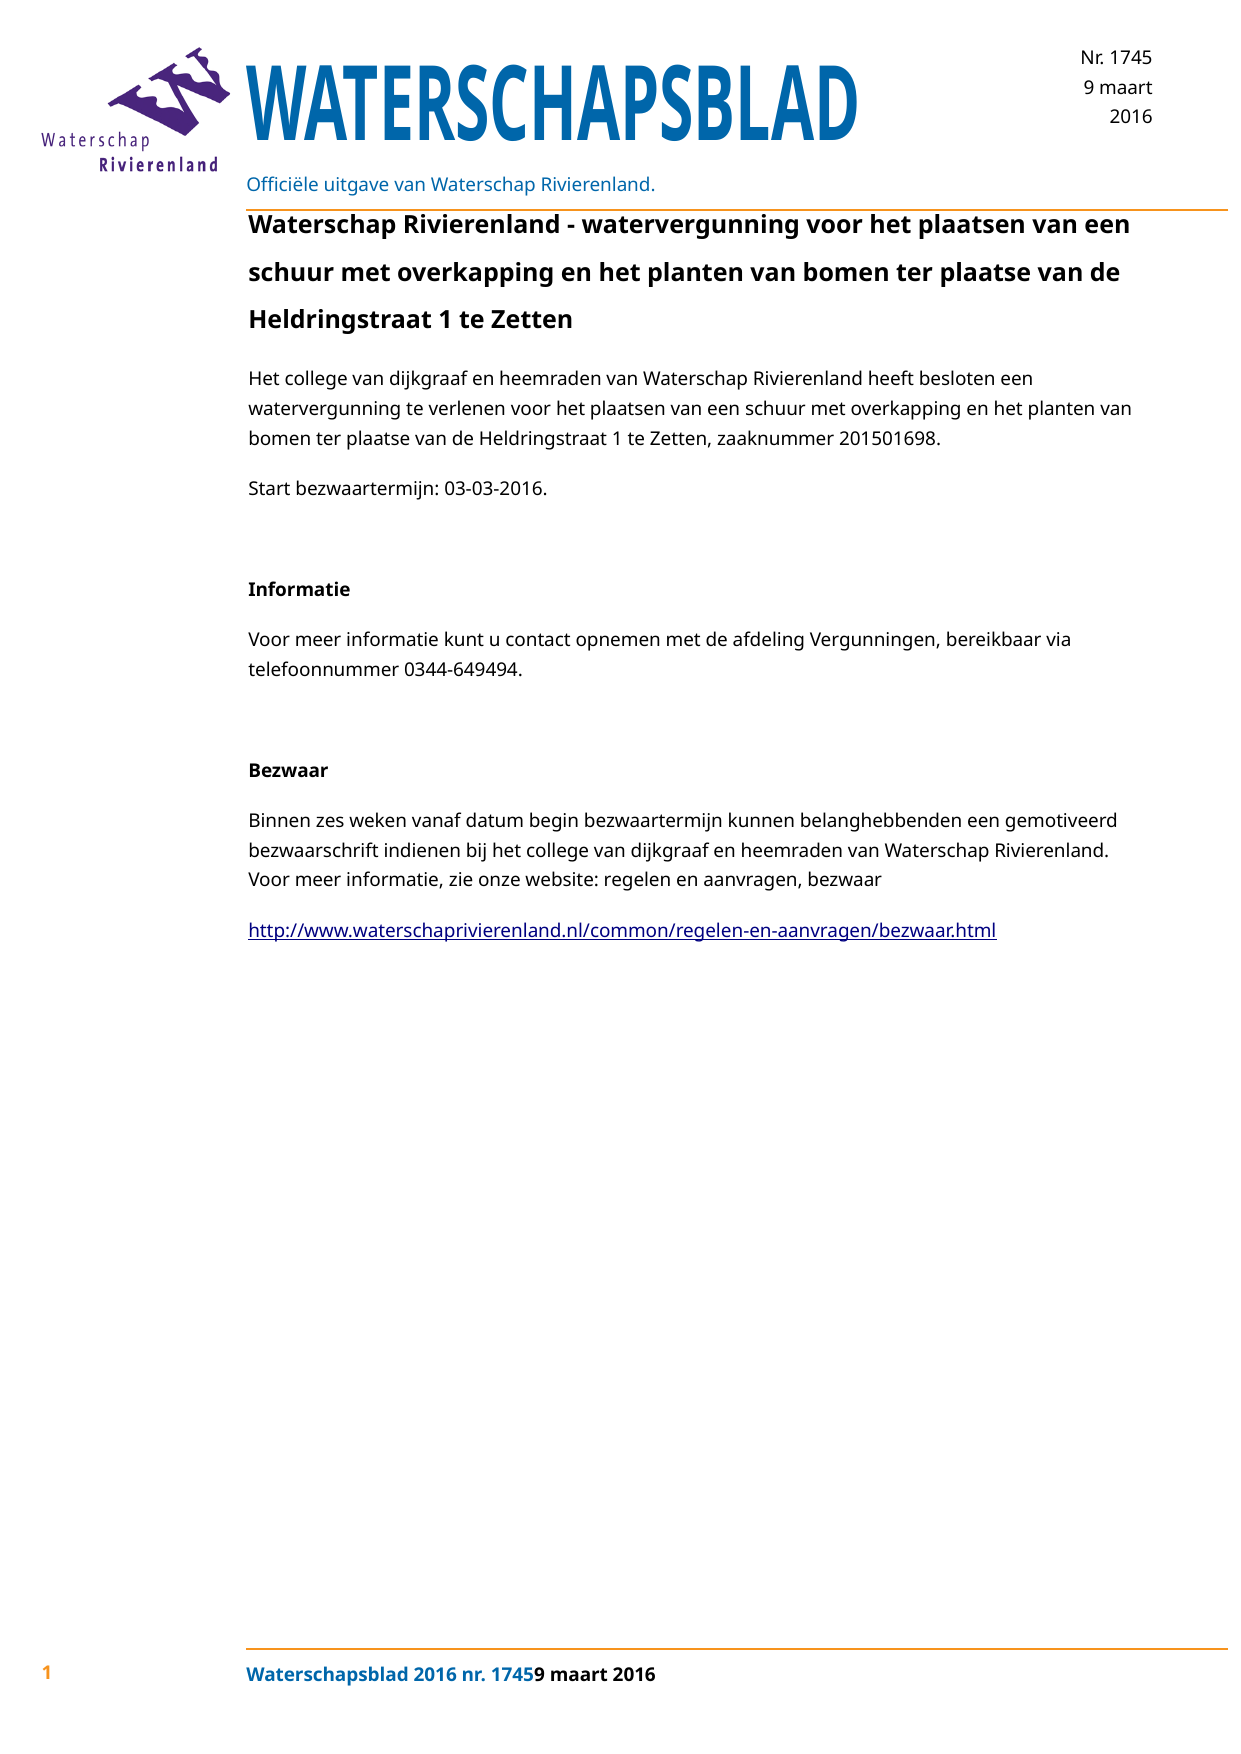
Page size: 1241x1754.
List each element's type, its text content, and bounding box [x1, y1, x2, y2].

text Informatie [248, 576, 1152, 602]
text Bezwaar [248, 757, 1152, 782]
text Binnen zes weken vanaf datum begin bezwaartermijn kunnen belanghebbenden een gemotiveerd bezwaarschrift indienen bij het college van dijkgraaf en heemraden van Waterschap Rivierenland. Voor meer informatie, zie onze website: regelen en aanvragen, bezwaar [248, 807, 1152, 892]
text Waterschap Rivierenland - watervergunning voor het plaatsen van een schuur met overkapping en het planten van bomen ter plaatse van de Heldringstraat 1 te Zetten [248, 211, 1152, 336]
picture [41, 47, 231, 172]
text Het college van dijkgraaf en heemraden van Waterschap Rivierenland heeft besloten een watervergunning te verlenen voor het plaatsen van een schuur met overkapping en het planten van bomen ter plaatse van de Heldringstraat 1 te Zetten, zaaknummer 201501698. [248, 366, 1152, 450]
text Start bezwaartermijn: 03-03-2016. [248, 475, 1152, 501]
text http://www.waterschaprivierenland.nl/common/regelen-en-aanvragen/bezwaar.html [248, 917, 1152, 942]
text Voor meer informatie kunt u contact opnemen met de afdeling Vergunningen, bereikbaar via telefoonnummer 0344-649494. [248, 626, 1152, 682]
